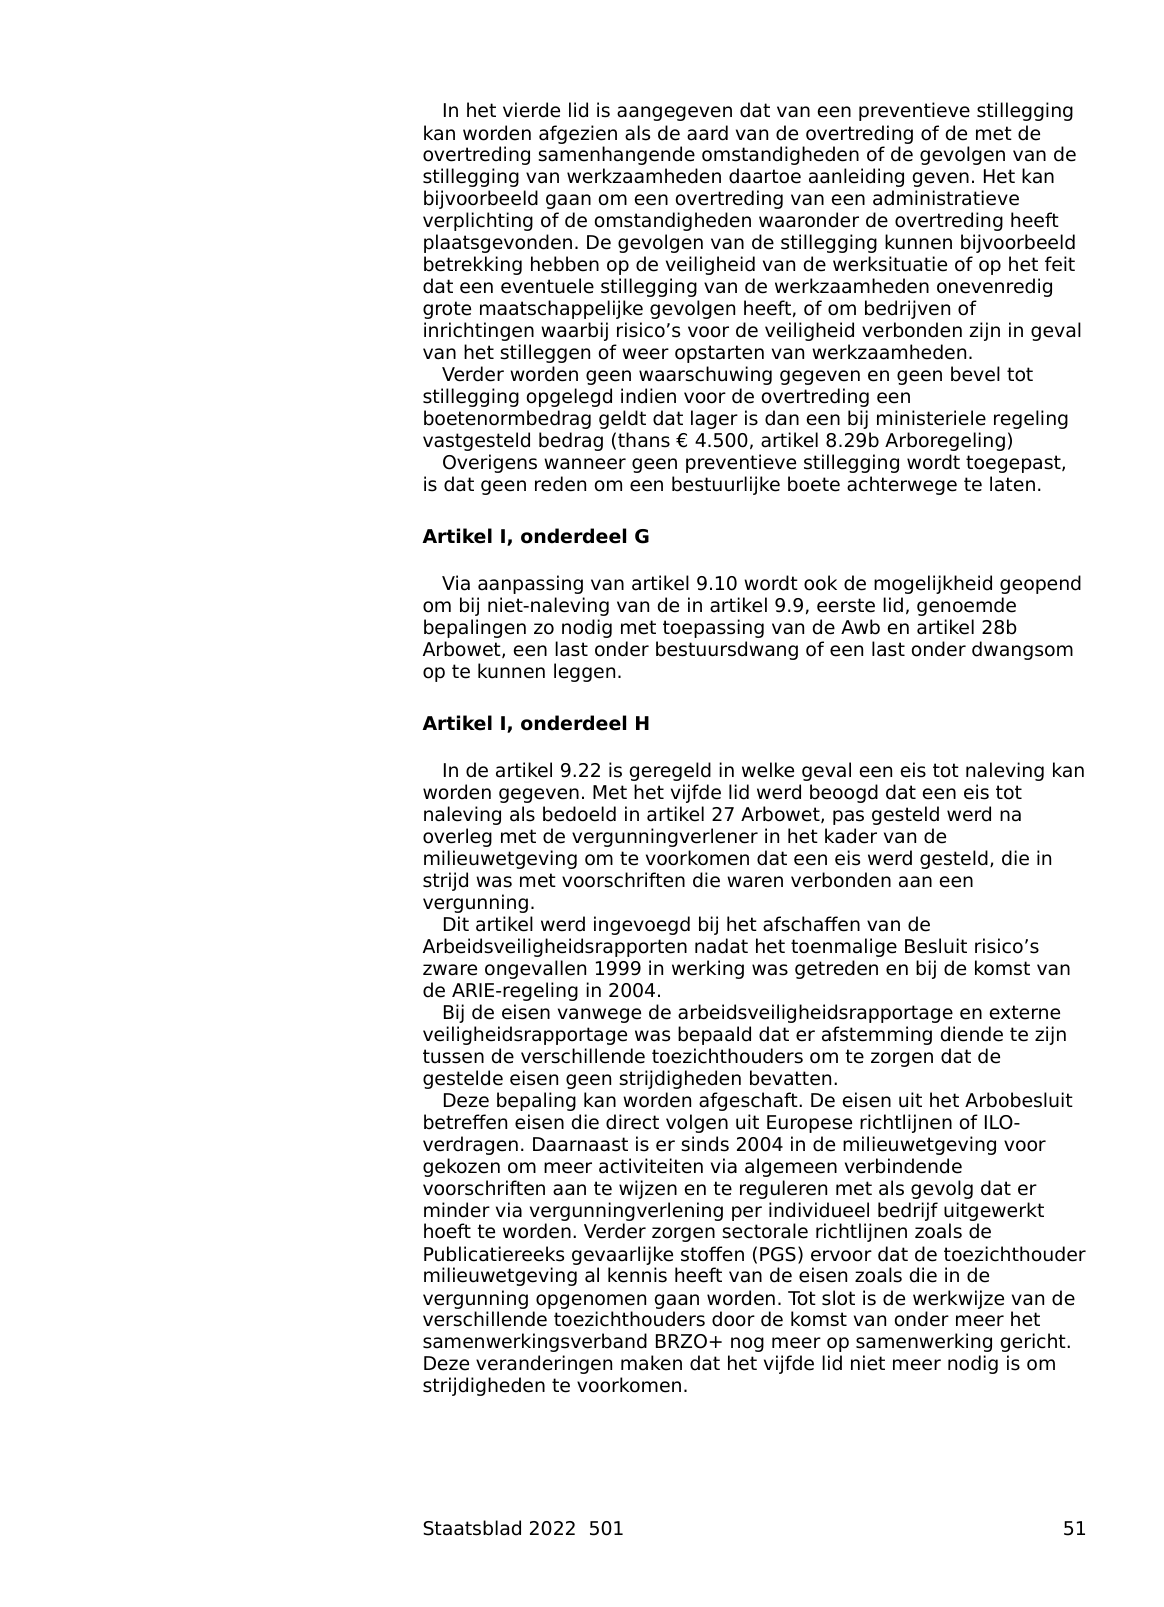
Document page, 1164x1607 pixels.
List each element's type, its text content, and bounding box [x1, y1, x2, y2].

text Verder worden geen waarschuwing gegeven en geen bevel tot stillegging opgelegd indien voor de overtreding een boetenormbedrag geldt dat lager is dan een bij ministeriele regeling vastgesteld bedrag (thans € 4.500, artikel 8.29b Arboregeling) [422, 364, 1087, 452]
text Dit artikel werd ingevoegd bij het afschaffen van de Arbeidsveiligheidsrapporten nadat het toenmalige Besluit risico’s zware ongevallen 1999 in werking was getreden en bij de komst van de ARIE-regeling in 2004. [422, 914, 1087, 1002]
text In de artikel 9.22 is geregeld in welke geval een eis tot naleving kan worden gegeven. Met het vijfde lid werd beoogd dat een eis tot naleving als bedoeld in artikel 27 Arbowet, pas gesteld werd na overleg met de vergunningverlener in het kader van de milieuwetgeving om te voorkomen dat een eis werd gesteld, die in strijd was met voorschriften die waren verbonden aan een vergunning. [422, 760, 1087, 914]
text Bij de eisen vanwege de arbeidsveiligheidsrapportage en externe veiligheidsrapportage was bepaald dat er afstemming diende te zijn tussen de verschillende toezichthouders om te zorgen dat de gestelde eisen geen strijdigheden bevatten. [422, 1002, 1087, 1089]
text Overigens wanneer geen preventieve stillegging wordt toegepast, is dat geen reden om een bestuurlijke boete achterwege te laten. [422, 452, 1087, 496]
text Deze bepaling kan worden afgeschaft. De eisen uit het Arbobesluit betreffen eisen die direct volgen uit Europese richtlijnen of ILO-verdragen. Daarnaast is er sinds 2004 in de milieuwetgeving voor gekozen om meer activiteiten via algemeen verbindende voorschriften aan te wijzen en te reguleren met als gevolg dat er minder via vergunningverlening per individueel bedrijf uitgewerkt hoeft te worden. Verder zorgen sectorale richtlijnen zoals de Publicatiereeks gevaarlijke stoffen (PGS) ervoor dat de toezichthouder milieuwetgeving al kennis heeft van de eisen zoals die in de vergunning opgenomen gaan worden. Tot slot is de werkwijze van de verschillende toezichthouders door de komst van onder meer het samenwerkingsverband BRZO+ nog meer op samenwerking gericht. Deze veranderingen maken dat het vijfde lid niet meer nodig is om strijdigheden te voorkomen. [422, 1089, 1087, 1397]
subtitle Artikel I, onderdeel G [422, 526, 1087, 548]
text Via aanpassing van artikel 9.10 wordt ook de mogelijkheid geopend om bij niet-naleving van de in artikel 9.9, eerste lid, genoemde bepalingen zo nodig met toepassing van de Awb en artikel 28b Arbowet, een last onder bestuursdwang of een last onder dwangsom op te kunnen leggen. [422, 573, 1087, 683]
subtitle Artikel I, onderdeel H [422, 713, 1087, 735]
text In het vierde lid is aangegeven dat van een preventieve stillegging kan worden afgezien als de aard van de overtreding of de met de overtreding samenhangende omstandigheden of de gevolgen van de stillegging van werkzaamheden daartoe aanleiding geven. Het kan bijvoorbeeld gaan om een overtreding van een administratieve verplichting of de omstandigheden waaronder de overtreding heeft plaatsgevonden. De gevolgen van de stillegging kunnen bijvoorbeeld betrekking hebben op de veiligheid van de werksituatie of op het feit dat een eventuele stillegging van de werkzaamheden onevenredig grote maatschappelijke gevolgen heeft, of om bedrijven of inrichtingen waarbij risico’s voor de veiligheid verbonden zijn in geval van het stilleggen of weer opstarten van werkzaamheden. [422, 100, 1087, 364]
